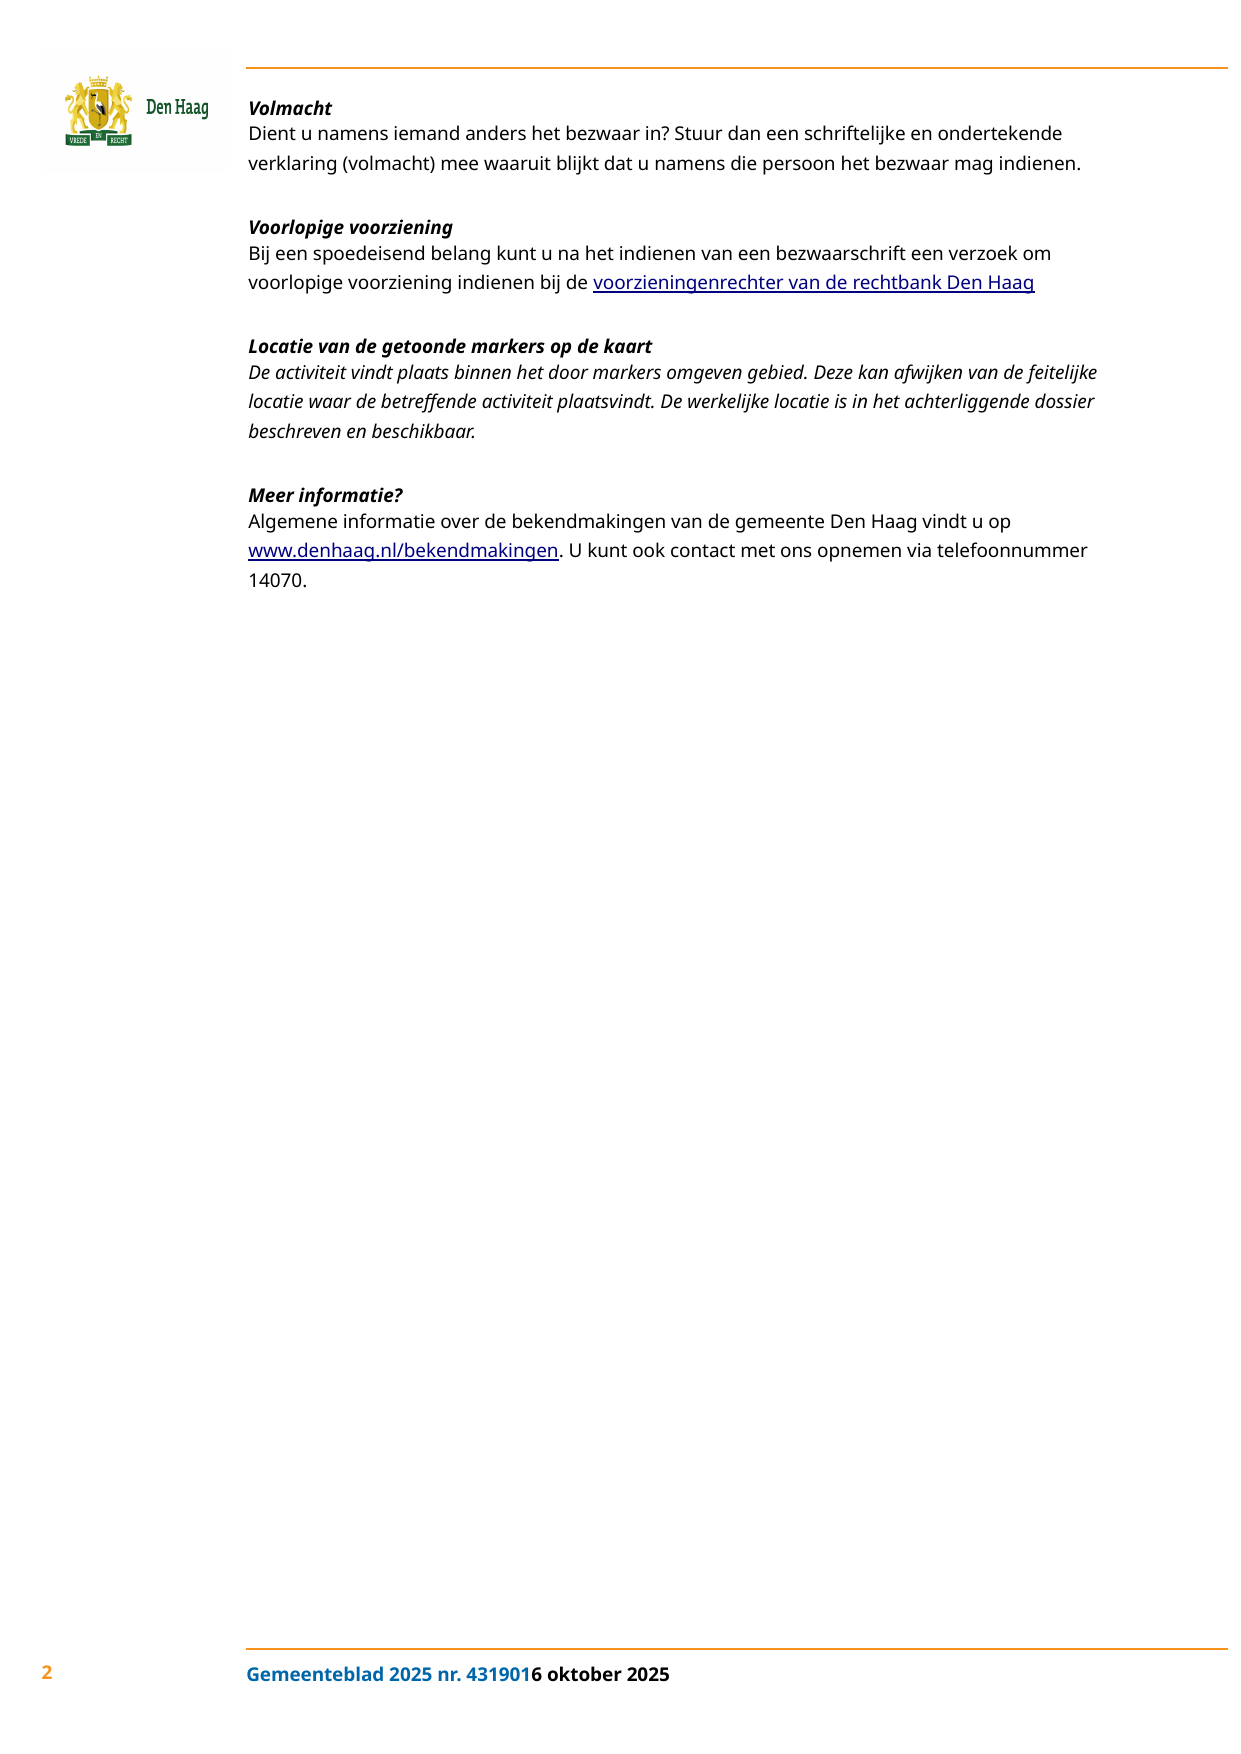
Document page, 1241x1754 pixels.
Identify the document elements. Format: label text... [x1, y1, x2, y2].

text Voorlopige voorziening [248, 214, 1152, 240]
text Dient u namens iemand anders het bezwaar in? Stuur dan een schriftelijke en ondertekende verklaring (volmacht) mee waaruit blijkt dat u namens die persoon het bezwaar mag indienen. [248, 121, 1152, 176]
text Algemene informatie over de bekendmakingen van de gemeente Den Haag vindt u op www.denhaag.nl/bekendmakingen. U kunt ook contact met ons opnemen via telefoonnummer 14070. [248, 508, 1152, 593]
text Bij een spoedeisend belang kunt u na het indienen van een bezwaarschrift een verzoek om voorlopige voorziening indienen bij de voorzieningenrechter van de rechtbank Den Haag [248, 240, 1152, 295]
text Meer informatie? [248, 482, 1152, 508]
text Locatie van de getoonde markers op de kaart [248, 333, 1152, 359]
picture [41, 47, 231, 172]
text De activiteit vindt plaats binnen het door markers omgeven gebied. Deze kan afwijken van de feitelijke locatie waar de betreffende activiteit plaatsvindt. De werkelijke locatie is in het achterliggende dossier beschreven en beschikbaar. [248, 359, 1152, 444]
text Volmacht [248, 95, 1152, 121]
